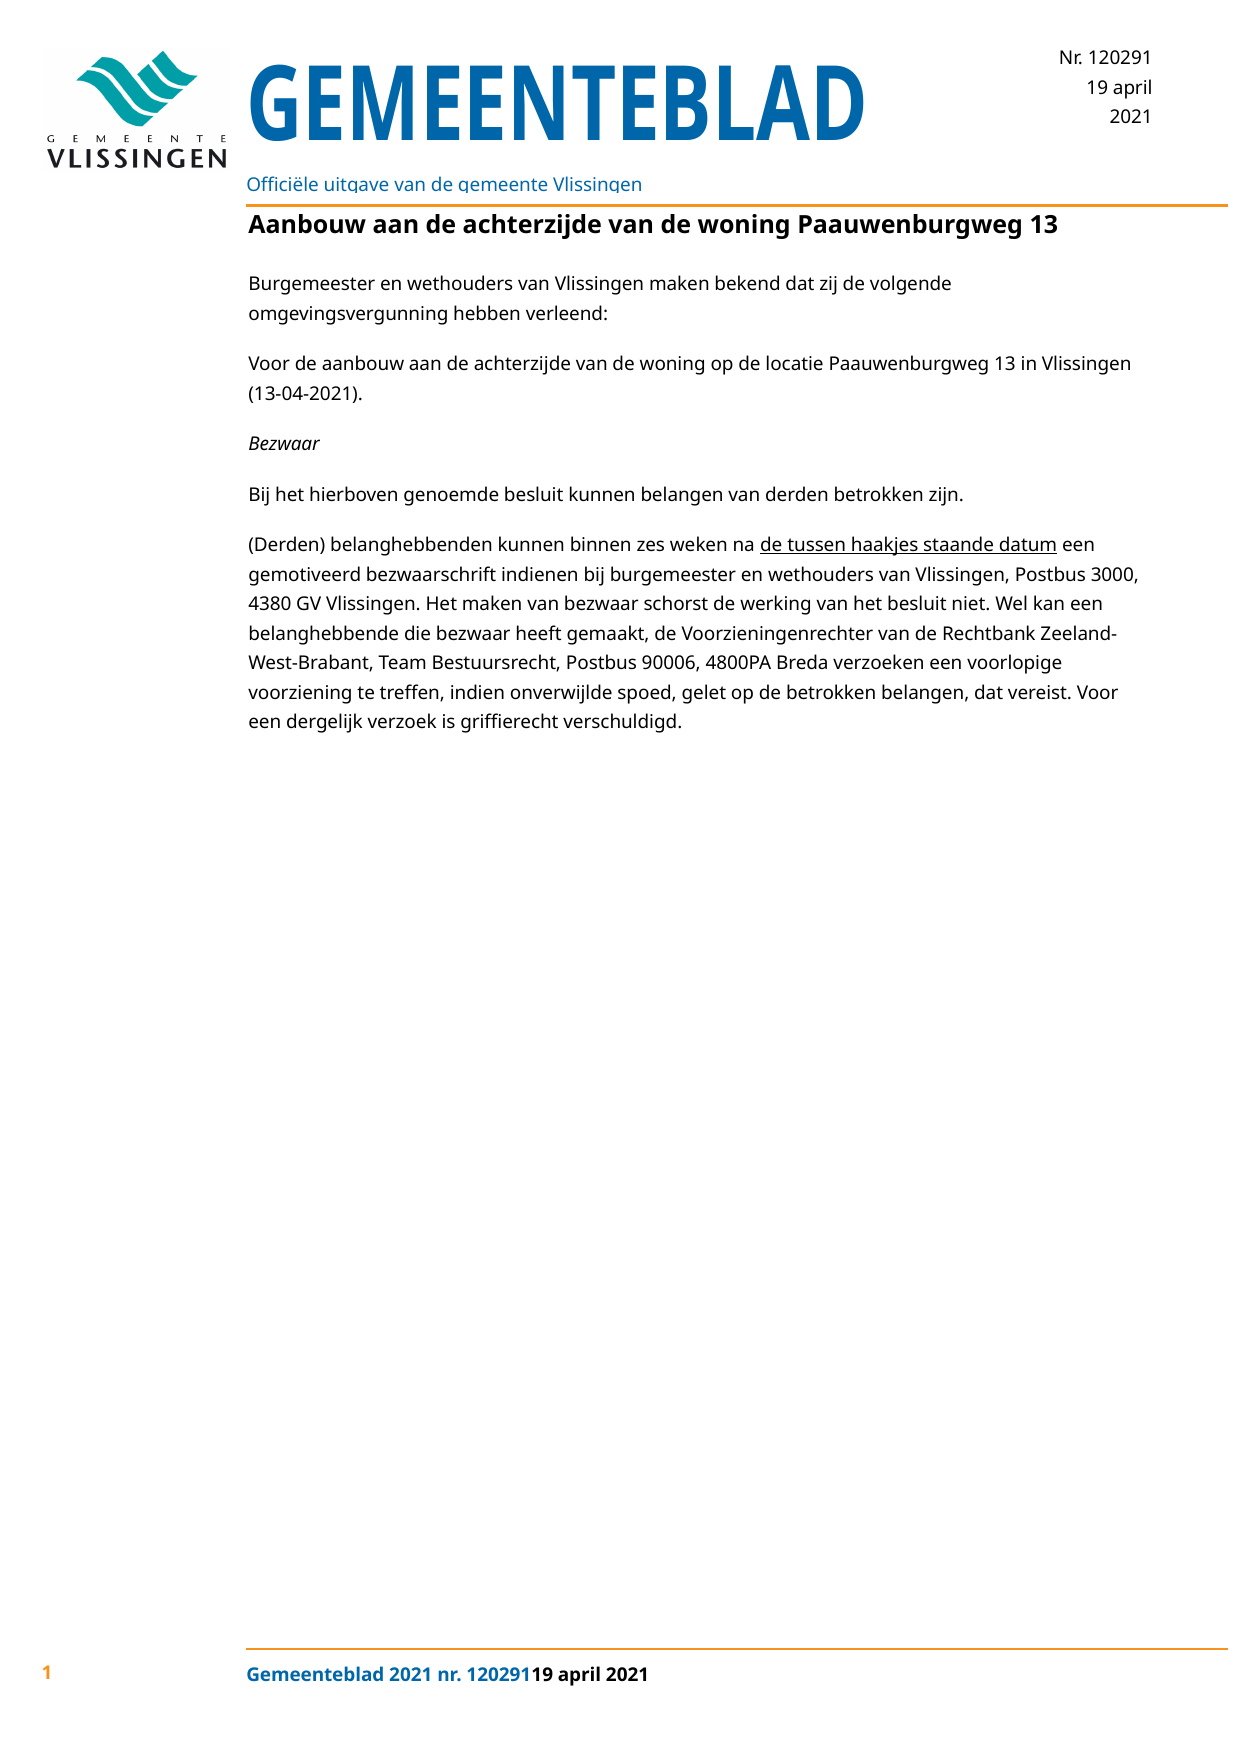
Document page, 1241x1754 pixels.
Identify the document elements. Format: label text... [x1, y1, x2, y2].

picture [41, 47, 231, 172]
text (Derden) belanghebbenden kunnen binnen zes weken na de tussen haakjes staande datum een gemotiveerd bezwaarschrift indienen bij burgemeester en wethouders van Vlissingen, Postbus 3000, 4380 GV Vlissingen. Het maken van bezwaar schorst de werking van het besluit niet. Wel kan een belanghebbende die bezwaar heeft gemaakt, de Voorzieningenrechter van de Rechtbank Zeeland-West-Brabant, Team Bestuursrecht, Postbus 90006, 4800PA Breda verzoeken een voorlopige voorziening te treffen, indien onverwijlde spoed, gelet op de betrokken belangen, dat vereist. Voor een dergelijk verzoek is griffierecht verschuldigd. [248, 531, 1152, 734]
text Aanbouw aan de achterzijde van de woning Paauwenburgweg 13 [248, 207, 1152, 241]
text Bezwaar [248, 430, 1152, 456]
text Voor de aanbouw aan de achterzijde van de woning op de locatie Paauwenburgweg 13 in Vlissingen (13-04-2021). [248, 350, 1152, 406]
text Bij het hierboven genoemde besluit kunnen belangen van derden betrokken zijn. [248, 481, 1152, 506]
text Burgemeester en wethouders van Vlissingen maken bekend dat zij de volgende omgevingsvergunning hebben verleend: [248, 270, 1152, 326]
